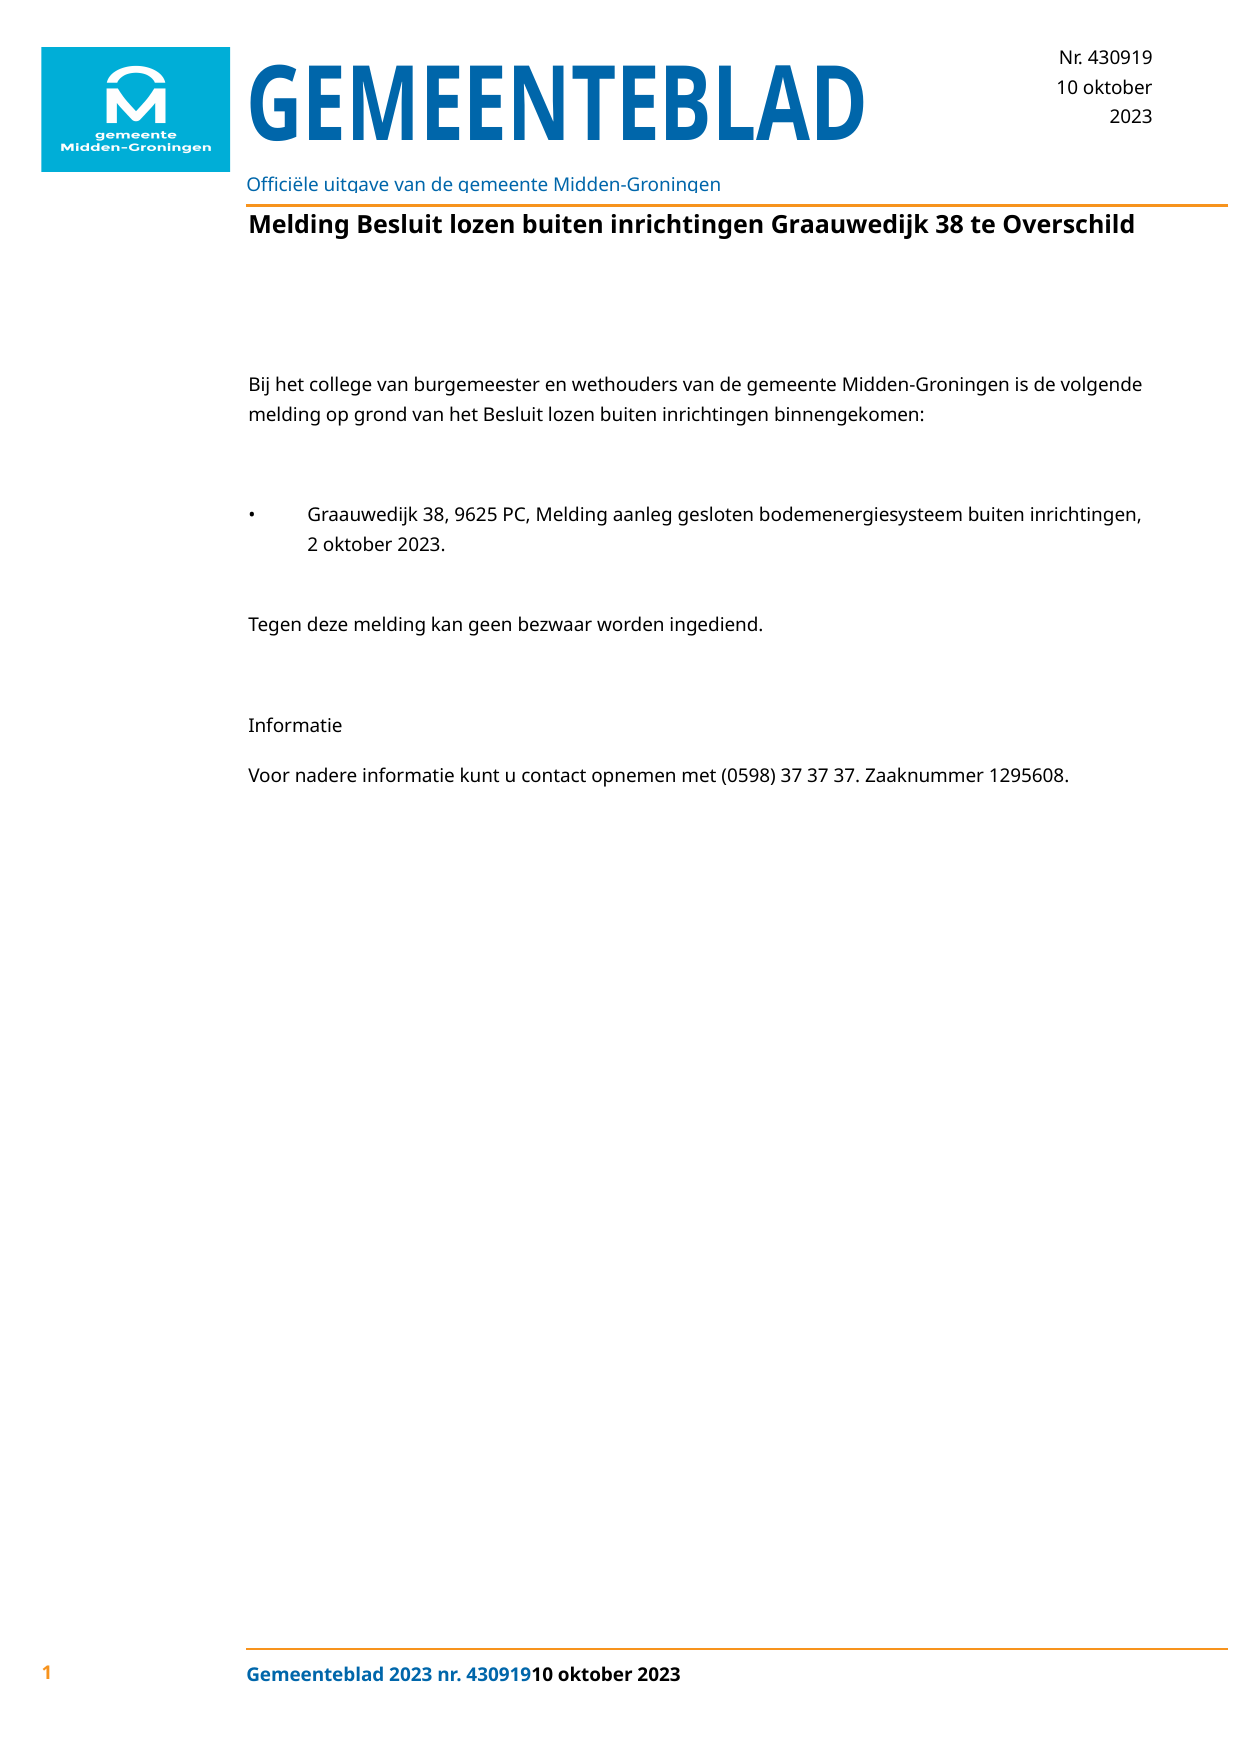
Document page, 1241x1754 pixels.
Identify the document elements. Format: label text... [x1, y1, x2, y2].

text Voor nadere informatie kunt u contact opnemen met (0598) 37 37 37. Zaaknummer 1295608. [248, 762, 1152, 788]
picture [107, 89, 165, 122]
text Melding Besluit lozen buiten inrichtingen Graauwedijk 38 te Overschild [248, 207, 1152, 241]
text Informatie [248, 712, 1152, 738]
picture [184, 146, 190, 153]
text Tegen deze melding kan geen bezwaar worden ingediend. [248, 611, 1152, 637]
picture [108, 66, 164, 82]
list Graauwedijk 38, 9625 PC, Melding aanleg gesloten bodemenergiesysteem buiten inrichtingen, 2 oktober 2023. [248, 502, 1152, 557]
text Bij het college van burgemeester en wethouders van de gemeente Midden-Groningen is de volgende melding op grond van het Besluit lozen buiten inrichtingen binnengekomen: [248, 371, 1152, 426]
